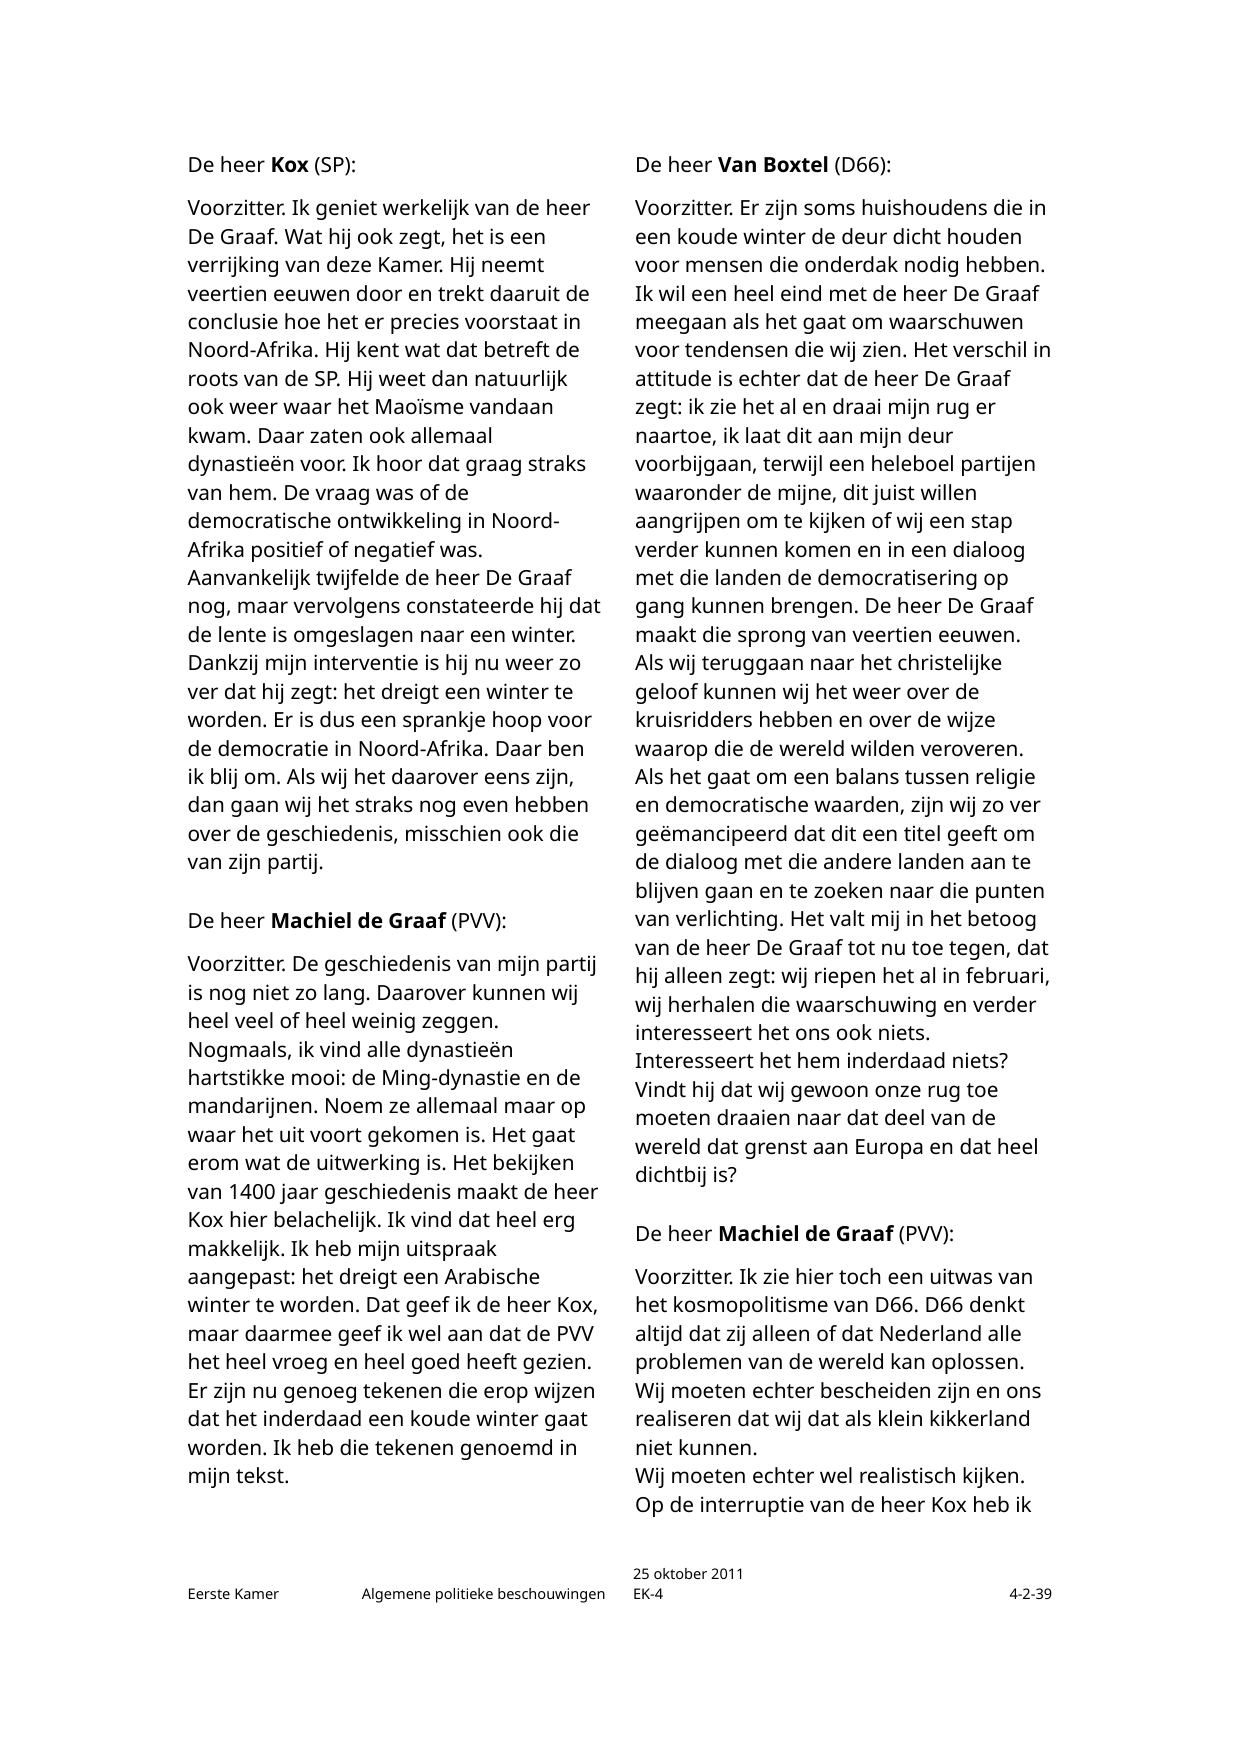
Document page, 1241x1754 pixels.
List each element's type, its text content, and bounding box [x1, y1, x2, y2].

text Voorzitter. Ik zie hier toch een uitwas van het kosmopolitisme van D66. D66 denkt altijd dat zij alleen of dat Nederland alle problemen van de wereld kan oplossen. Wij moeten echter bescheiden zijn en ons realiseren dat wij dat als klein kikkerland niet kunnen. [635, 1262, 1053, 1461]
text Wij moeten echter wel realistisch kijken. Op de interruptie van de heer Kox heb ik [635, 1461, 1053, 1518]
text De heer Van Boxtel (D66): [635, 150, 1053, 178]
text De heer Kox (SP): [187, 150, 605, 178]
text Voorzitter. Ik geniet werkelijk van de heer De Graaf. Wat hij ook zegt, het is een verrijking van deze Kamer. Hij neemt veertien eeuwen door en trekt daaruit de conclusie hoe het er precies voorstaat in Noord-Afrika. Hij kent wat dat betreft de roots van de SP. Hij weet dan natuurlijk ook weer waar het Maoïsme vandaan kwam. Daar zaten ook allemaal dynastieën voor. Ik hoor dat graag straks van hem. De vraag was of de democratische ontwikkeling in Noord-Afrika positief of negatief was. Aanvankelijk twijfelde de heer De Graaf nog, maar vervolgens constateerde hij dat de lente is omgeslagen naar een winter. Dankzij mijn interventie is hij nu weer zo ver dat hij zegt: het dreigt een winter te worden. Er is dus een sprankje hoop voor de democratie in Noord-Afrika. Daar ben ik blij om. Als wij het daarover eens zijn, dan gaan wij het straks nog even hebben over de geschiedenis, misschien ook die van zijn partij. [187, 193, 605, 876]
text De heer Machiel de Graaf (PVV): [187, 906, 605, 934]
text De heer Machiel de Graaf (PVV): [635, 1219, 1053, 1247]
text Voorzitter. Er zijn soms huishoudens die in een koude winter de deur dicht houden voor mensen die onderdak nodig hebben. Ik wil een heel eind met de heer De Graaf meegaan als het gaat om waarschuwen voor tendensen die wij zien. Het verschil in attitude is echter dat de heer De Graaf zegt: ik zie het al en draai mijn rug er naartoe, ik laat dit aan mijn deur voorbijgaan, terwijl een heleboel partijen waaronder de mijne, dit juist willen aangrijpen om te kijken of wij een stap verder kunnen komen en in een dialoog met die landen de democratisering op gang kunnen brengen. De heer De Graaf maakt die sprong van veertien eeuwen. Als wij teruggaan naar het christelijke geloof kunnen wij het weer over de kruisridders hebben en over de wijze waarop die de wereld wilden veroveren. Als het gaat om een balans tussen religie en democratische waarden, zijn wij zo ver geëmancipeerd dat dit een titel geeft om de dialoog met die andere landen aan te blijven gaan en te zoeken naar die punten van verlichting. Het valt mij in het betoog van de heer De Graaf tot nu toe tegen, dat hij alleen zegt: wij riepen het al in februari, wij herhalen die waarschuwing en verder interesseert het ons ook niets. Interesseert het hem inderdaad niets? Vindt hij dat wij gewoon onze rug toe moeten draaien naar dat deel van de wereld dat grenst aan Europa en dat heel dichtbij is? [635, 193, 1053, 1189]
text Voorzitter. De geschiedenis van mijn partij is nog niet zo lang. Daarover kunnen wij heel veel of heel weinig zeggen. Nogmaals, ik vind alle dynastieën hartstikke mooi: de Ming-dynastie en de mandarijnen. Noem ze allemaal maar op waar het uit voort gekomen is. Het gaat erom wat de uitwerking is. Het bekijken van 1400 jaar geschiedenis maakt de heer Kox hier belachelijk. Ik vind dat heel erg makkelijk. Ik heb mijn uitspraak aangepast: het dreigt een Arabische winter te worden. Dat geef ik de heer Kox, maar daarmee geef ik wel aan dat de PVV het heel vroeg en heel goed heeft gezien. Er zijn nu genoeg tekenen die erop wijzen dat het inderdaad een koude winter gaat worden. Ik heb die tekenen genoemd in mijn tekst. [187, 949, 605, 1490]
